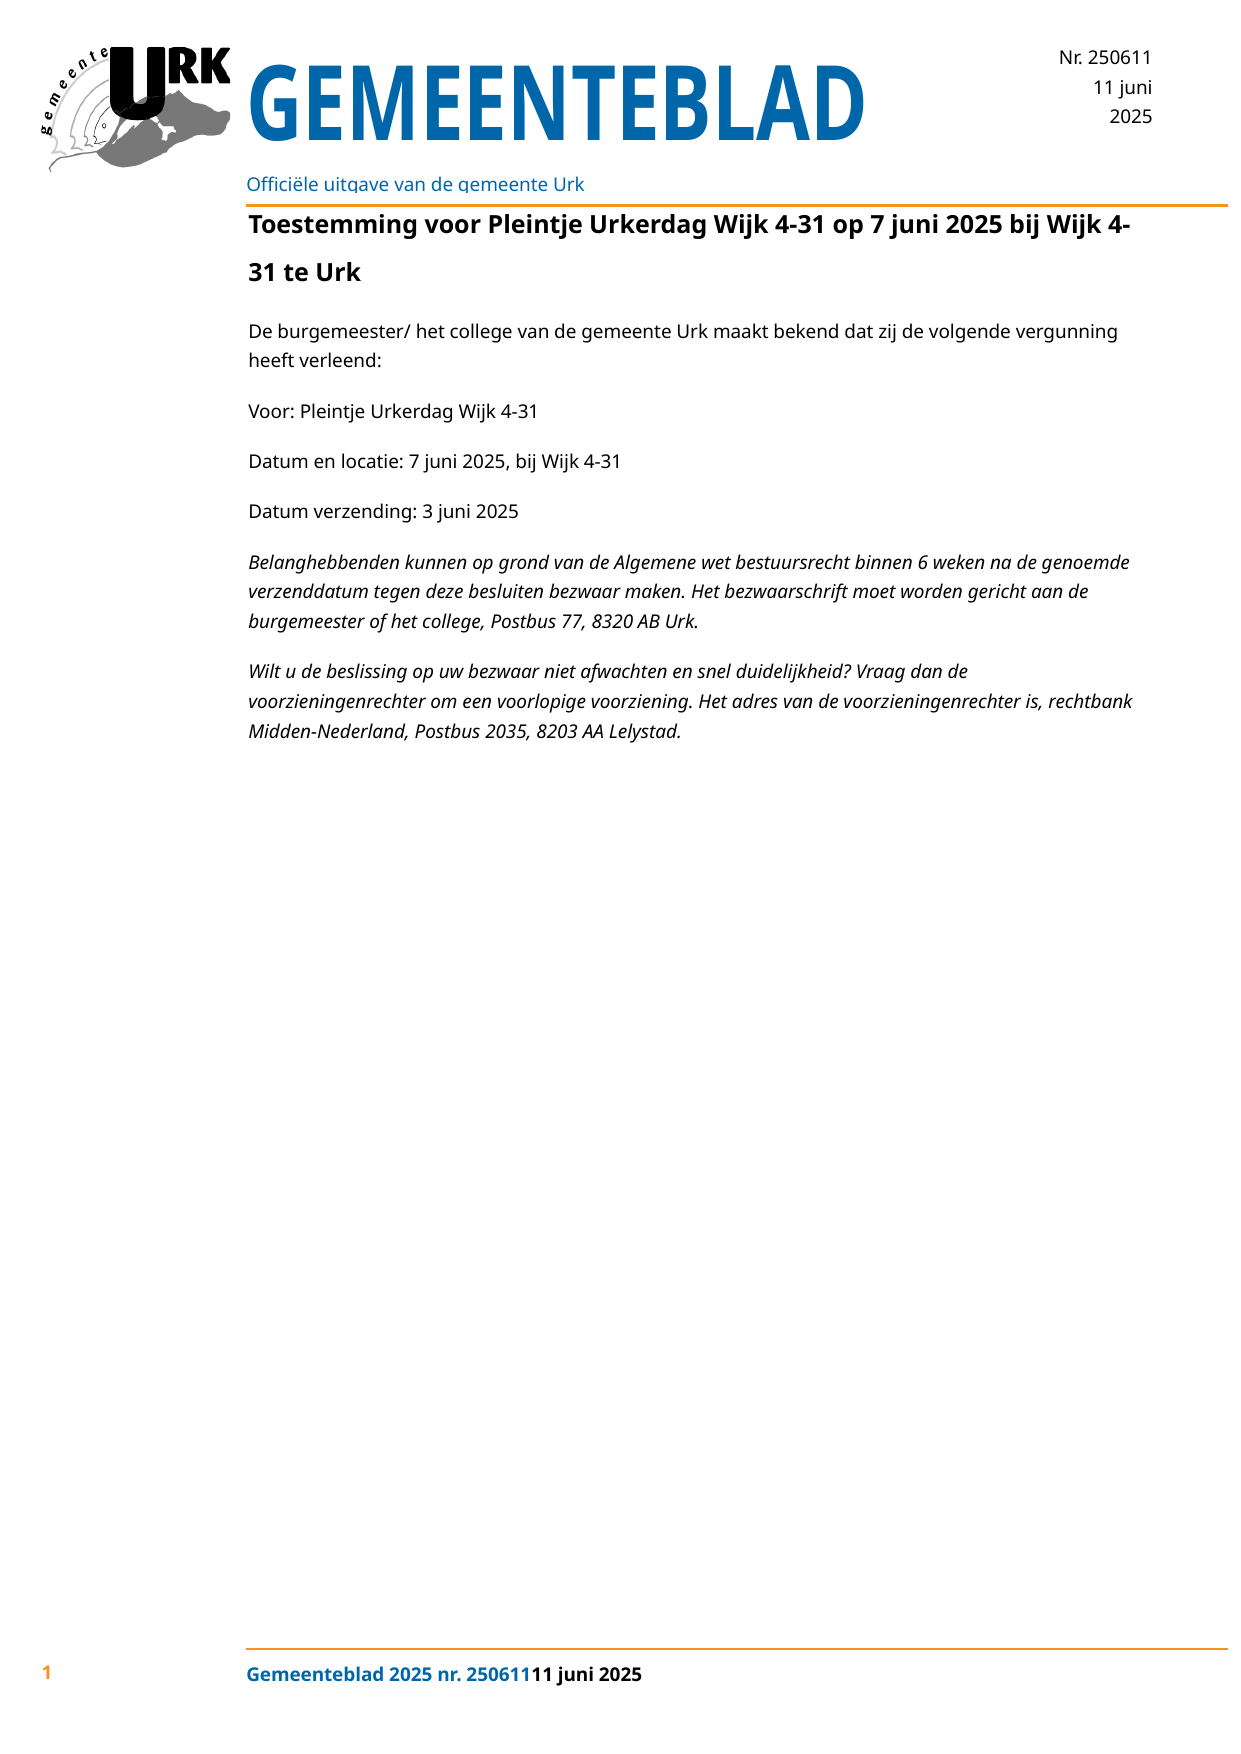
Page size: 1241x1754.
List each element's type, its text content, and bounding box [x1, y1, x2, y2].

text Datum verzending: 3 juni 2025 [248, 499, 1152, 524]
text Datum en locatie: 7 juni 2025, bij Wijk 4-31 [248, 448, 1152, 474]
text Toestemming voor Pleintje Urkerdag Wijk 4-31 op 7 juni 2025 bij Wijk 4-31 te Urk [248, 207, 1152, 288]
text De burgemeester/ het college van de gemeente Urk maakt bekend dat zij de volgende vergunning heeft verleend: [248, 318, 1152, 373]
text Voor: Pleintje Urkerdag Wijk 4-31 [248, 398, 1152, 424]
text Wilt u de beslissing op uw bezwaar niet afwachten en snel duidelijkheid? Vraag dan de voorzieningenrechter om een voorlopige voorziening. Het adres van de voorzieningenrechter is, rechtbank Midden-Nederland, Postbus 2035, 8203 AA Lelystad. [248, 659, 1152, 744]
picture [41, 47, 231, 172]
text Belanghebbenden kunnen op grond van de Algemene wet bestuursrecht binnen 6 weken na de genoemde verzenddatum tegen deze besluiten bezwaar maken. Het bezwaarschrift moet worden gericht aan de burgemeester of het college, Postbus 77, 8320 AB Urk. [248, 549, 1152, 634]
